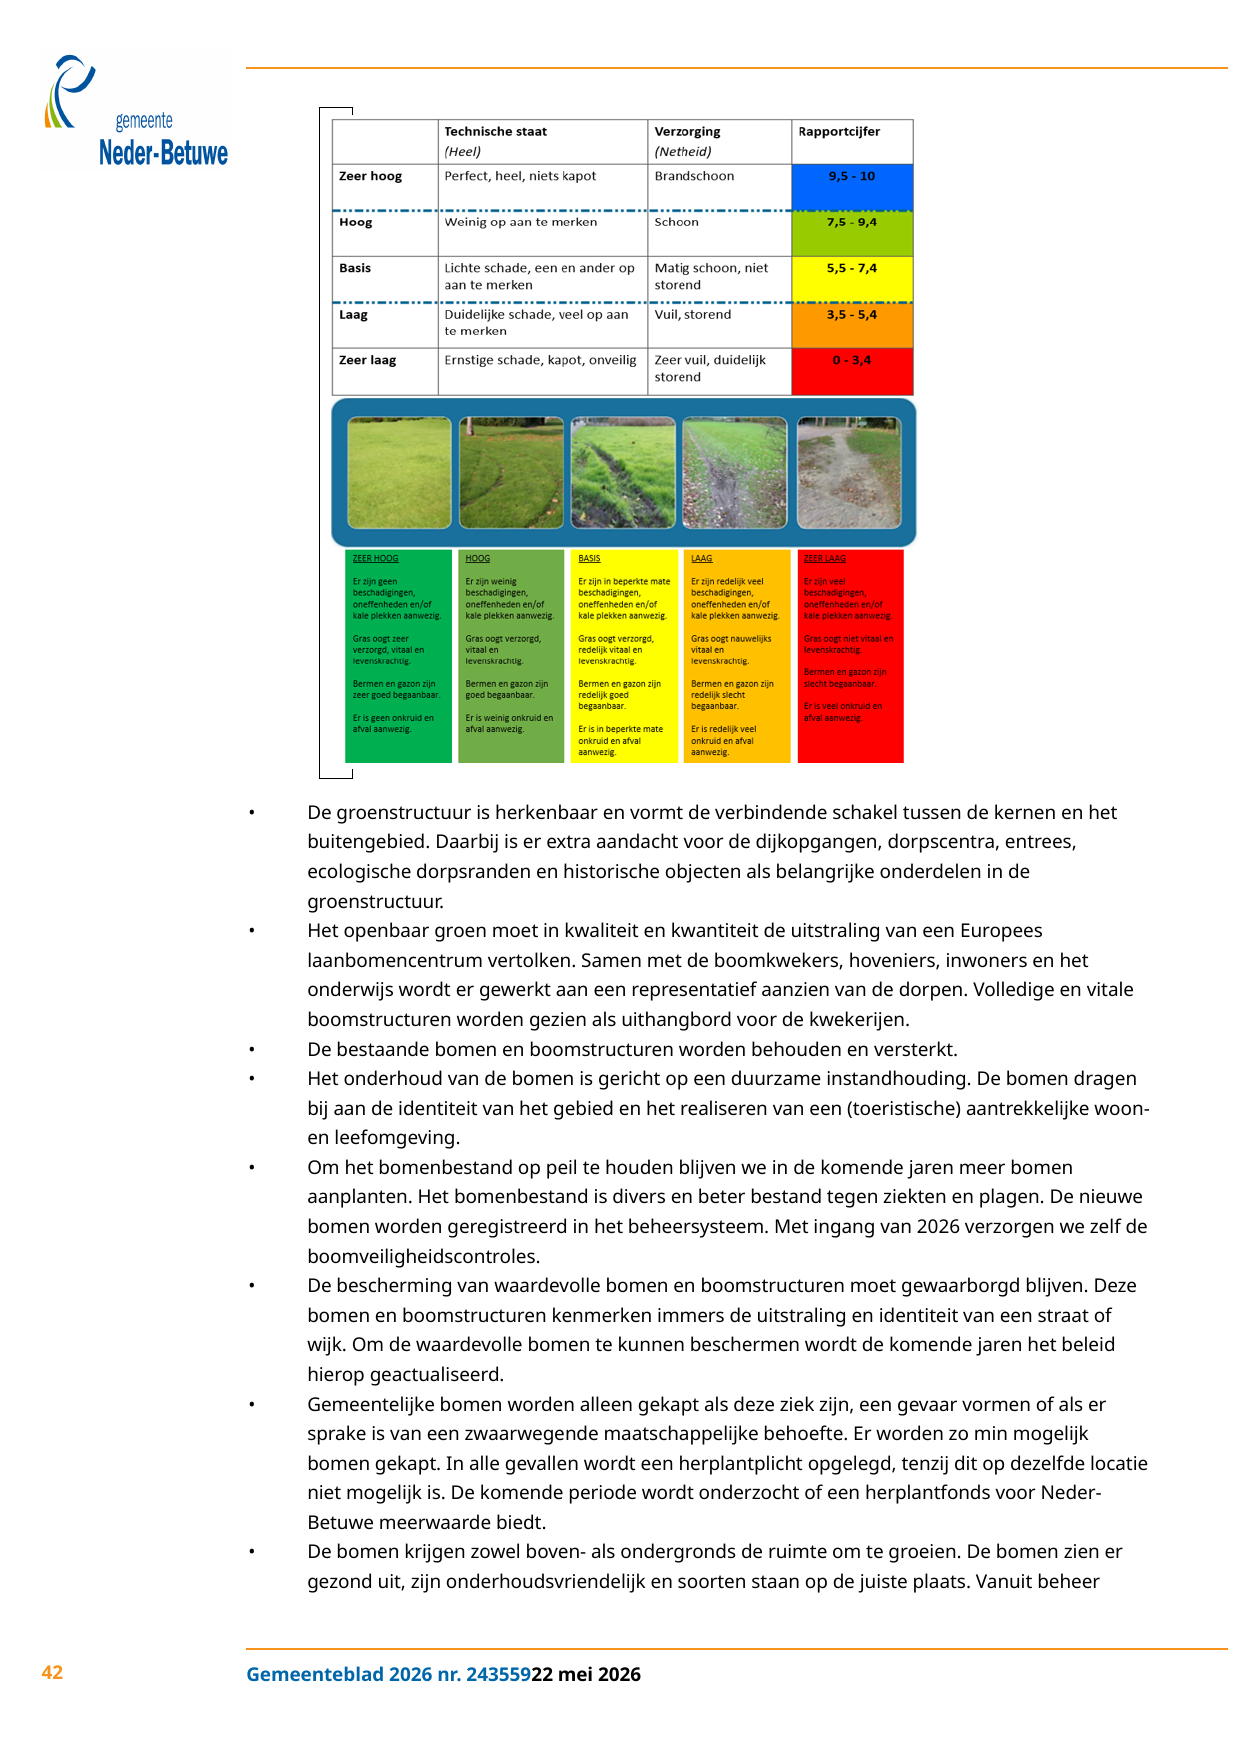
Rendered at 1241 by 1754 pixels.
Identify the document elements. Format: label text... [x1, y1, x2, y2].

list De bomen krijgen zowel boven- als ondergronds de ruimte om te groeien. De bomen zien er gezond uit, zijn onderhoudsvriendelijk en soorten staan op de juiste plaats. Vanuit beheer [248, 1539, 1152, 1594]
list Het openbaar groen moet in kwaliteit en kwantiteit de uitstraling van een Europees laanbomencentrum vertolken. Samen met de boomkwekers, hoveniers, inwoners en het onderwijs wordt er gewerkt aan een representatief aanzien van de dorpen. Volledige en vitale boomstructuren worden gezien als uithangbord voor de kwekerijen. [248, 917, 1152, 1032]
picture [327, 115, 919, 769]
list De bestaande bomen en boomstructuren worden behouden en versterkt. [248, 1036, 1152, 1061]
picture [41, 47, 231, 172]
list Gemeentelijke bomen worden alleen gekapt als deze ziek zijn, een gevaar vormen of als er sprake is van een zwaarwegende maatschappelijke behoefte. Er worden zo min mogelijk bomen gekapt. In alle gevallen wordt een herplantplicht opgelegd, tenzij dit op dezelfde locatie niet mogelijk is. De komende periode wordt onderzocht of een herplantfonds voor Neder-Betuwe meerwaarde biedt. [248, 1391, 1152, 1535]
list De groenstructuur is herkenbaar en vormt de verbindende schakel tussen de kernen en het buitengebied. Daarbij is er extra aandacht voor de dijkopgangen, dorpscentra, entrees, ecologische dorpsranden en historische objecten als belangrijke onderdelen in de groenstructuur. [248, 799, 1152, 913]
list Om het bomenbestand op peil te houden blijven we in de komende jaren meer bomen aanplanten. Het bomenbestand is divers en beter bestand tegen ziekten en plagen. De nieuwe bomen worden geregistreerd in het beheersysteem. Met ingang van 2026 verzorgen we zelf de boomveiligheidscontroles. [248, 1154, 1152, 1268]
list De bescherming van waardevolle bomen en boomstructuren moet gewaarborgd blijven. Deze bomen en boomstructuren kenmerken immers de uitstraling en identiteit van een straat of wijk. Om de waardevolle bomen te kunnen beschermen wordt de komende jaren het beleid hierop geactualiseerd. [248, 1272, 1152, 1387]
list Het onderhoud van de bomen is gericht op een duurzame instandhouding. De bomen dragen bij aan de identiteit van het gebied en het realiseren van een (toeristische) aantrekkelijke woon- en leefomgeving. [248, 1065, 1152, 1150]
